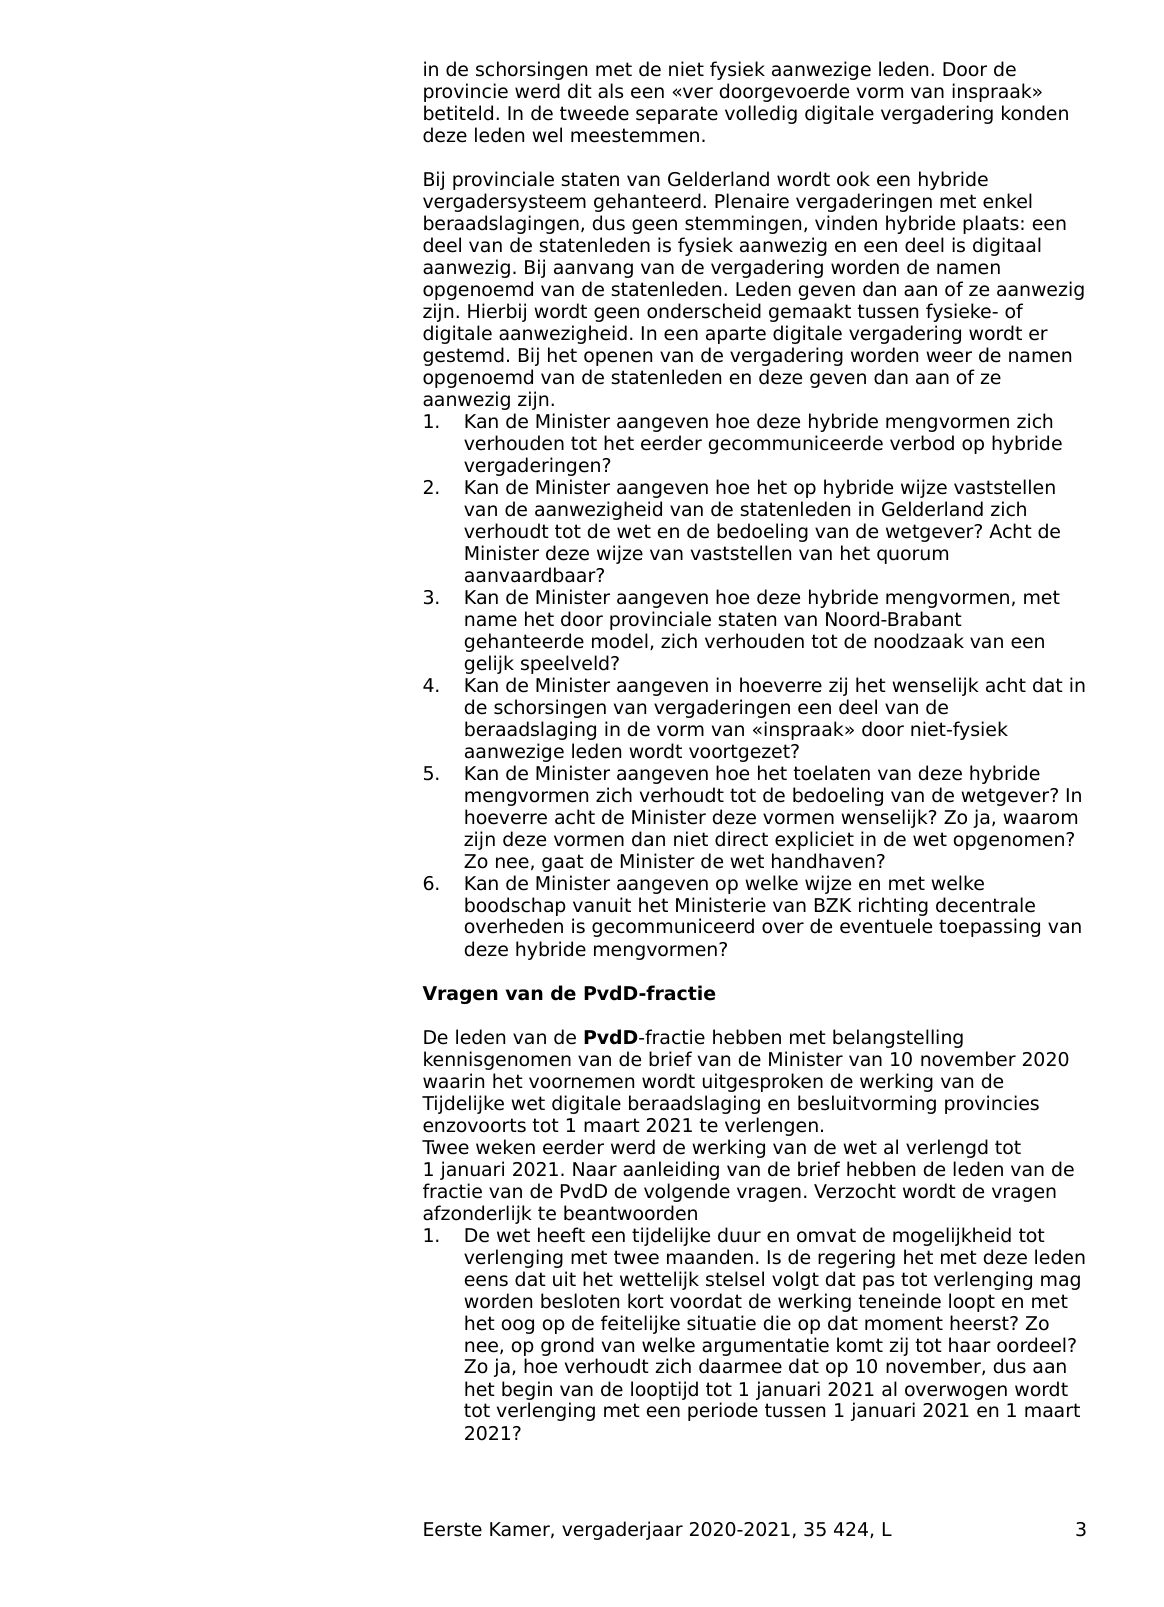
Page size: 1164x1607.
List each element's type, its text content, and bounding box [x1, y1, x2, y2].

text 3. Kan de Minister aangeven hoe deze hybride mengvormen, met name het door provinciale staten van Noord-Brabant gehanteerde model, zich verhouden tot de noodzaak van een gelijk speelveld? [422, 587, 1087, 675]
text 1. De wet heeft een tijdelijke duur en omvat de mogelijkheid tot verlenging met twee maanden. Is de regering het met deze leden eens dat uit het wettelijk stelsel volgt dat pas tot verlenging mag worden besloten kort voordat de werking teneinde loopt en met het oog op de feitelijke situatie die op dat moment heerst? Zo nee, op grond van welke argumentatie komt zij tot haar oordeel? Zo ja, hoe verhoudt zich daarmee dat op 10 november, dus aan het begin van de looptijd tot 1 januari 2021 al overwogen wordt tot verlenging met een periode tussen 1 januari 2021 en 1 maart 2021? [422, 1224, 1087, 1444]
text 5. Kan de Minister aangeven hoe het toelaten van deze hybride mengvormen zich verhoudt tot de bedoeling van de wetgever? In hoeverre acht de Minister deze vormen wenselijk? Zo ja, waarom zijn deze vormen dan niet direct expliciet in de wet opgenomen? Zo nee, gaat de Minister de wet handhaven? [422, 763, 1087, 872]
text 2. Kan de Minister aangeven hoe het op hybride wijze vaststellen van de aanwezigheid van de statenleden in Gelderland zich verhoudt tot de wet en de bedoeling van de wetgever? Acht de Minister deze wijze van vaststellen van het quorum aanvaardbaar? [422, 477, 1087, 587]
text in de schorsingen met de niet fysiek aanwezige leden. Door de provincie werd dit als een «ver doorgevoerde vorm van inspraak» betiteld. In de tweede separate volledig digitale vergadering konden deze leden wel meestemmen. [422, 59, 1087, 147]
text 6. Kan de Minister aangeven op welke wijze en met welke boodschap vanuit het Ministerie van BZK richting decentrale overheden is gecommuniceerd over de eventuele toepassing van deze hybride mengvormen? [422, 872, 1087, 960]
subtitle Vragen van de PvdD-fractie [422, 983, 1087, 1004]
text Twee weken eerder werd de werking van de wet al verlengd tot 1 januari 2021. Naar aanleiding van de brief hebben de leden van de fractie van de PvdD de volgende vragen. Verzocht wordt de vragen afzonderlijk te beantwoorden [422, 1137, 1087, 1224]
text 1. Kan de Minister aangeven hoe deze hybride mengvormen zich verhouden tot het eerder gecommuniceerde verbod op hybride vergaderingen? [422, 411, 1087, 477]
text De leden van de PvdD-fractie hebben met belangstelling kennisgenomen van de brief van de Minister van 10 november 2020 waarin het voornemen wordt uitgesproken de werking van de Tijdelijke wet digitale beraadslaging en besluitvorming provincies enzovoorts tot 1 maart 2021 te verlengen. [422, 1027, 1087, 1137]
text Bij provinciale staten van Gelderland wordt ook een hybride vergadersysteem gehanteerd. Plenaire vergaderingen met enkel beraadslagingen, dus geen stemmingen, vinden hybride plaats: een deel van de statenleden is fysiek aanwezig en een deel is digitaal aanwezig. Bij aanvang van de vergadering worden de namen opgenoemd van de statenleden. Leden geven dan aan of ze aanwezig zijn. Hierbij wordt geen onderscheid gemaakt tussen fysieke- of digitale aanwezigheid. In een aparte digitale vergadering wordt er gestemd. Bij het openen van de vergadering worden weer de namen opgenoemd van de statenleden en deze geven dan aan of ze aanwezig zijn. [422, 169, 1087, 411]
text 4. Kan de Minister aangeven in hoeverre zij het wenselijk acht dat in de schorsingen van vergaderingen een deel van de beraadslaging in de vorm van «inspraak» door niet-fysiek aanwezige leden wordt voortgezet? [422, 675, 1087, 763]
